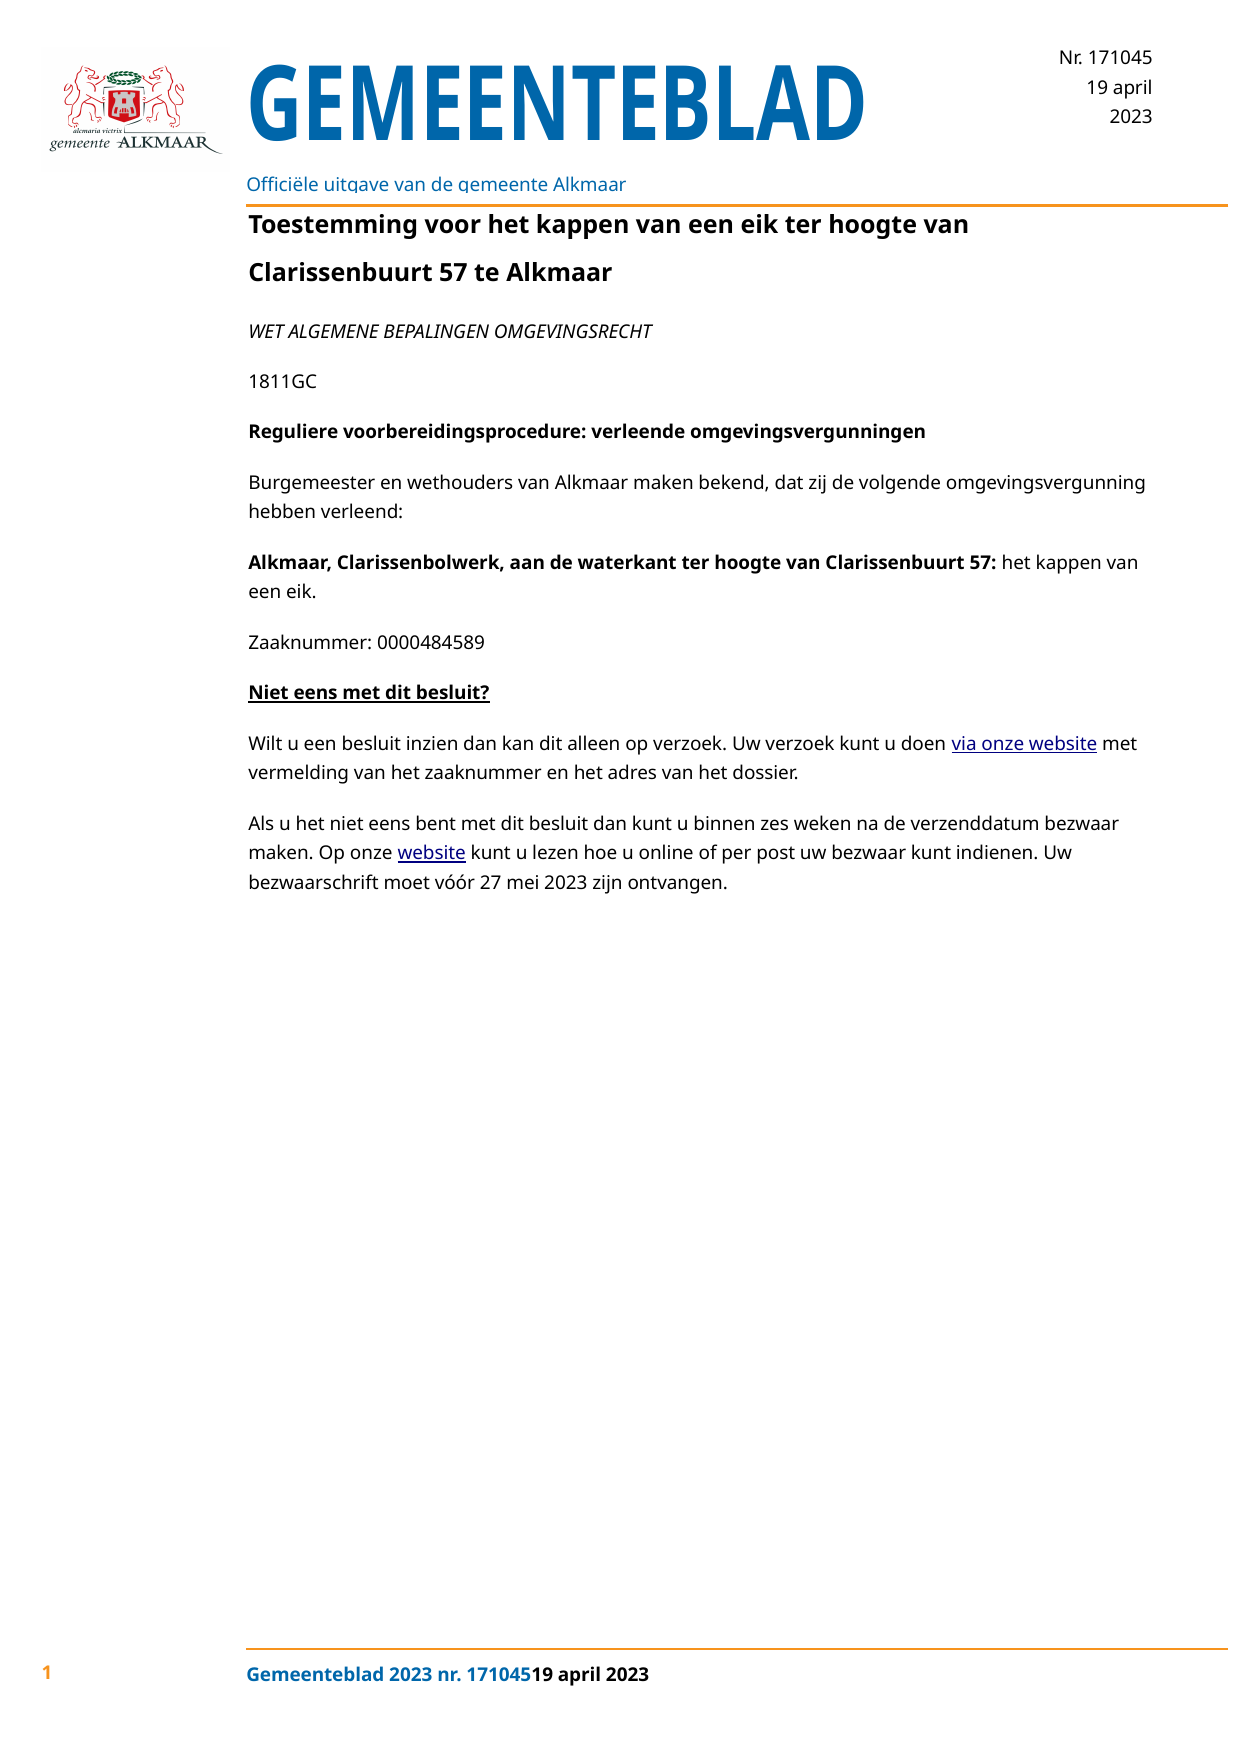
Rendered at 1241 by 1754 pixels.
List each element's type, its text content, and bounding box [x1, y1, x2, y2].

text Wilt u een besluit inzien dan kan dit alleen op verzoek. Uw verzoek kunt u doen via onze website met vermelding van het zaaknummer en het adres van het dossier. [248, 730, 1152, 785]
text Zaaknummer: 0000484589 [248, 629, 1152, 655]
picture [41, 47, 231, 172]
text Als u het niet eens bent met dit besluit dan kunt u binnen zes weken na de verzenddatum bezwaar maken. Op onze website kunt u lezen hoe u online of per post uw bezwaar kunt indienen. Uw bezwaarschrift moet vóór 27 mei 2023 zijn ontvangen. [248, 810, 1152, 895]
text Toestemming voor het kappen van een eik ter hoogte van Clarissenbuurt 57 te Alkmaar [248, 207, 1152, 288]
text 1811GC [248, 368, 1152, 394]
text Reguliere voorbereidingsprocedure: verleende omgevingsvergunningen [248, 419, 1152, 444]
text WET ALGEMENE BEPALINGEN OMGEVINGSRECHT [248, 318, 1152, 344]
text Niet eens met dit besluit? [248, 679, 1152, 705]
text Burgemeester en wethouders van Alkmaar maken bekend, dat zij de volgende omgevingsvergunning hebben verleend: [248, 469, 1152, 524]
text Alkmaar, Clarissenbolwerk, aan de waterkant ter hoogte van Clarissenbuurt 57: het kappen van een eik. [248, 549, 1152, 604]
